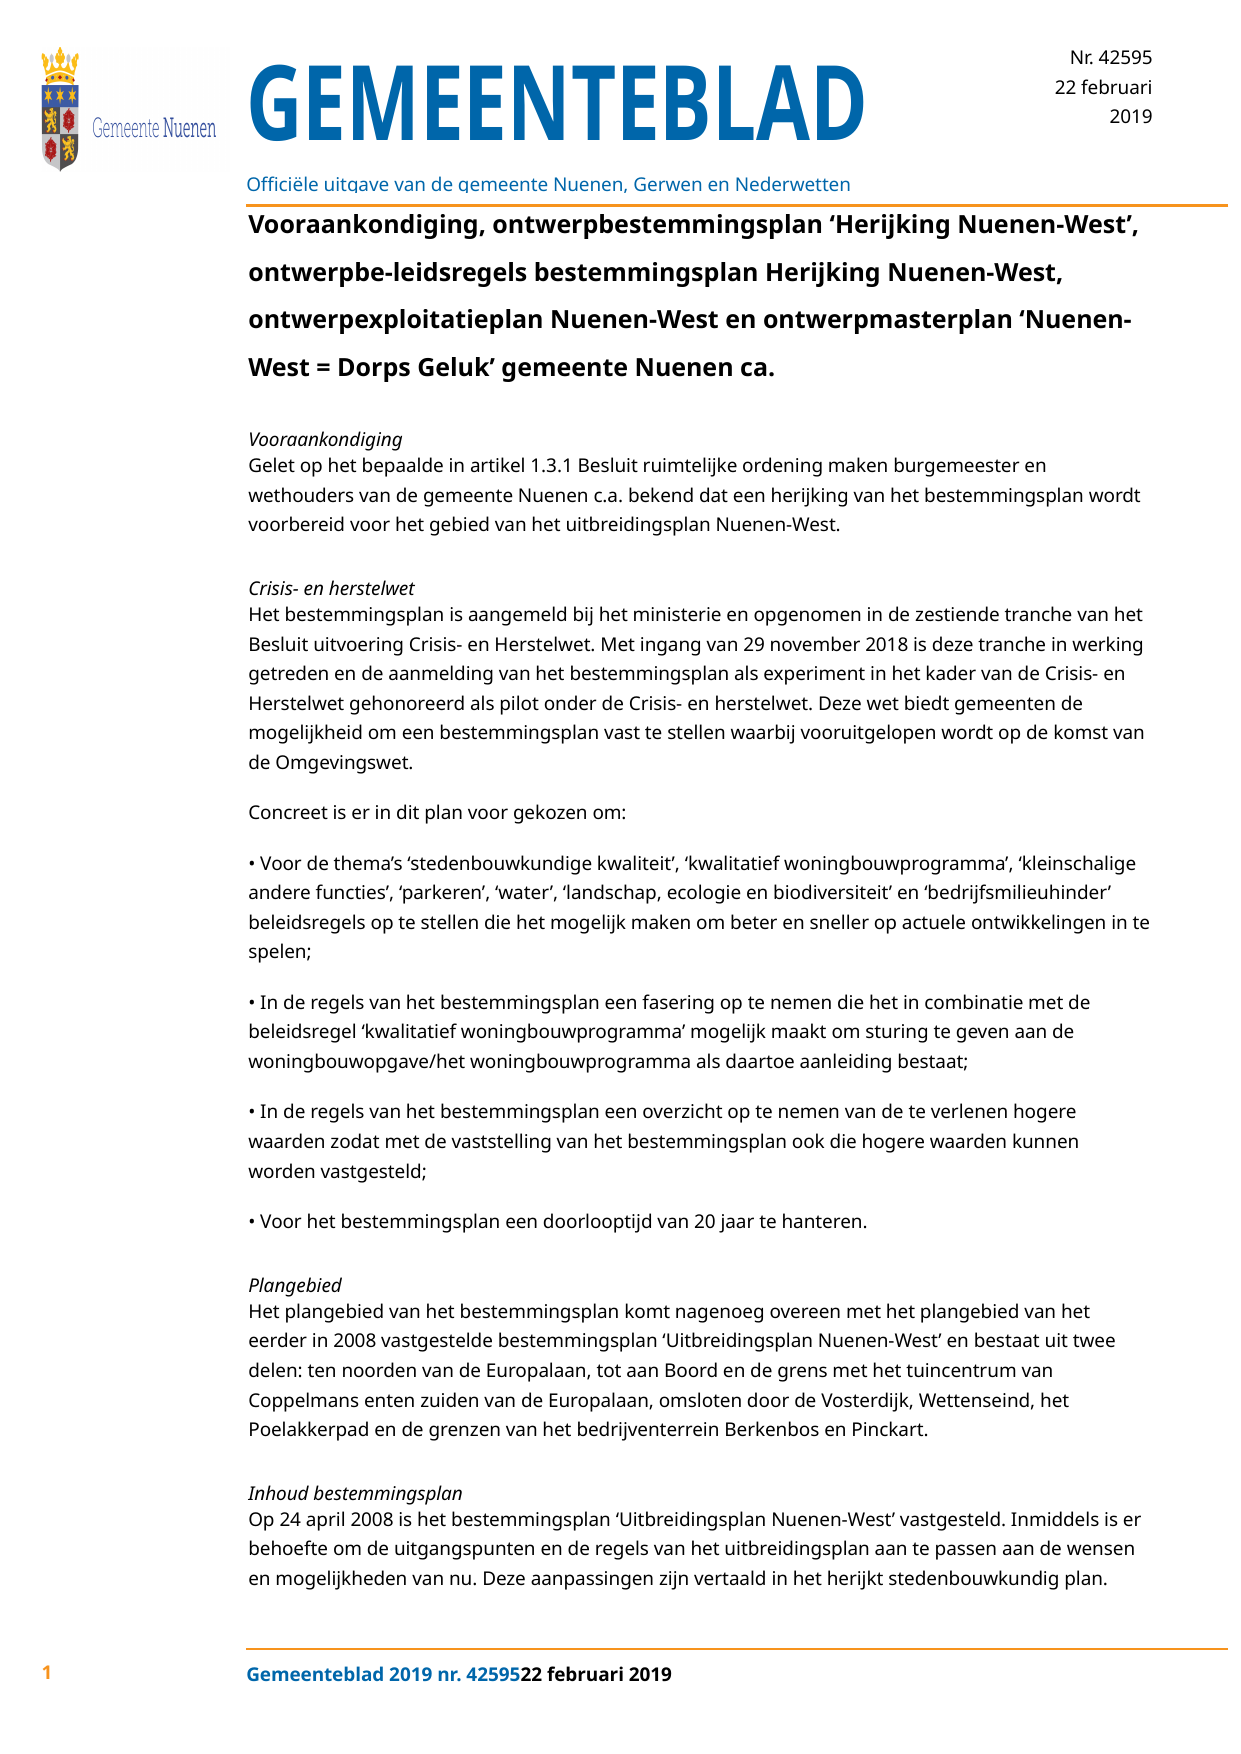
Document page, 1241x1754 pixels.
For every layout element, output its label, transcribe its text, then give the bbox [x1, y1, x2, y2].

text • In de regels van het bestemmingsplan een fasering op te nemen die het in combinatie met de beleidsregel ‘kwalitatief woningbouwprogramma’ mogelijk maakt om sturing te geven aan de woningbouwopgave/het woningbouwprogramma als daartoe aanleiding bestaat; [248, 989, 1152, 1074]
text Gelet op het bepaalde in artikel 1.3.1 Besluit ruimtelijke ordening maken burgemeester en wethouders van de gemeente Nuenen c.a. bekend dat een herijking van het bestemmingsplan wordt voorbereid voor het gebied van het uitbreidingsplan Nuenen-West. [248, 452, 1152, 537]
text • Voor de thema’s ‘stedenbouwkundige kwaliteit’, ‘kwalitatief woningbouwprogramma’, ‘kleinschalige andere functies’, ‘parkeren’, ‘water’, ‘landschap, ecologie en biodiversiteit’ en ‘bedrijfsmilieuhinder’ beleidsregels op te stellen die het mogelijk maken om beter en sneller op actuele ontwikkelingen in te spelen; [248, 850, 1152, 964]
text Vooraankondiging, ontwerpbestemmingsplan ‘Herijking Nuenen-West’, ontwerpbe-leidsregels bestemmingsplan Herijking Nuenen-West, ontwerpexploitatieplan Nuenen-West en ontwerpmasterplan ‘Nuenen-West = Dorps Geluk’ gemeente Nuenen ca. [248, 207, 1152, 384]
text Op 24 april 2008 is het bestemmingsplan ‘Uitbreidingsplan Nuenen-West’ vastgesteld. Inmiddels is er behoefte om de uitgangspunten en de regels van het uitbreidingsplan aan te passen aan de wensen en mogelijkheden van nu. Deze aanpassingen zijn vertaald in het herijkt stedenbouwkundig plan. [248, 1506, 1152, 1591]
text • In de regels van het bestemmingsplan een overzicht op te nemen van de te verlenen hogere waarden zodat met de vaststelling van het bestemmingsplan ook die hogere waarden kunnen worden vastgesteld; [248, 1099, 1152, 1184]
text Het bestemmingsplan is aangemeld bij het ministerie en opgenomen in de zestiende tranche van het Besluit uitvoering Crisis- en Herstelwet. Met ingang van 29 november 2018 is deze tranche in werking getreden en de aanmelding van het bestemmingsplan als experiment in het kader van de Crisis- en Herstelwet gehonoreerd als pilot onder de Crisis- en herstelwet. Deze wet biedt gemeenten de mogelijkheid om een bestemmingsplan vast te stellen waarbij vooruitgelopen wordt op de komst van de Omgevingswet. [248, 601, 1152, 775]
text Vooraankondiging [248, 427, 1152, 452]
picture [41, 47, 231, 172]
text Het plangebied van het bestemmingsplan komt nagenoeg overeen met het plangebied van het eerder in 2008 vastgestelde bestemmingsplan ‘Uitbreidingsplan Nuenen-West’ en bestaat uit twee delen: ten noorden van de Europalaan, tot aan Boord en de grens met het tuincentrum van Coppelmans enten zuiden van de Europalaan, omsloten door de Vosterdijk, Wettenseind, het Poelakkerpad en de grenzen van het bedrijventerrein Berkenbos en Pinckart. [248, 1298, 1152, 1442]
text Inhoud bestemmingsplan [248, 1480, 1152, 1506]
text Plangebied [248, 1272, 1152, 1298]
text Crisis- en herstelwet [248, 576, 1152, 601]
text • Voor het bestemmingsplan een doorlooptijd van 20 jaar te hanteren. [248, 1208, 1152, 1234]
text Concreet is er in dit plan voor gekozen om: [248, 799, 1152, 825]
